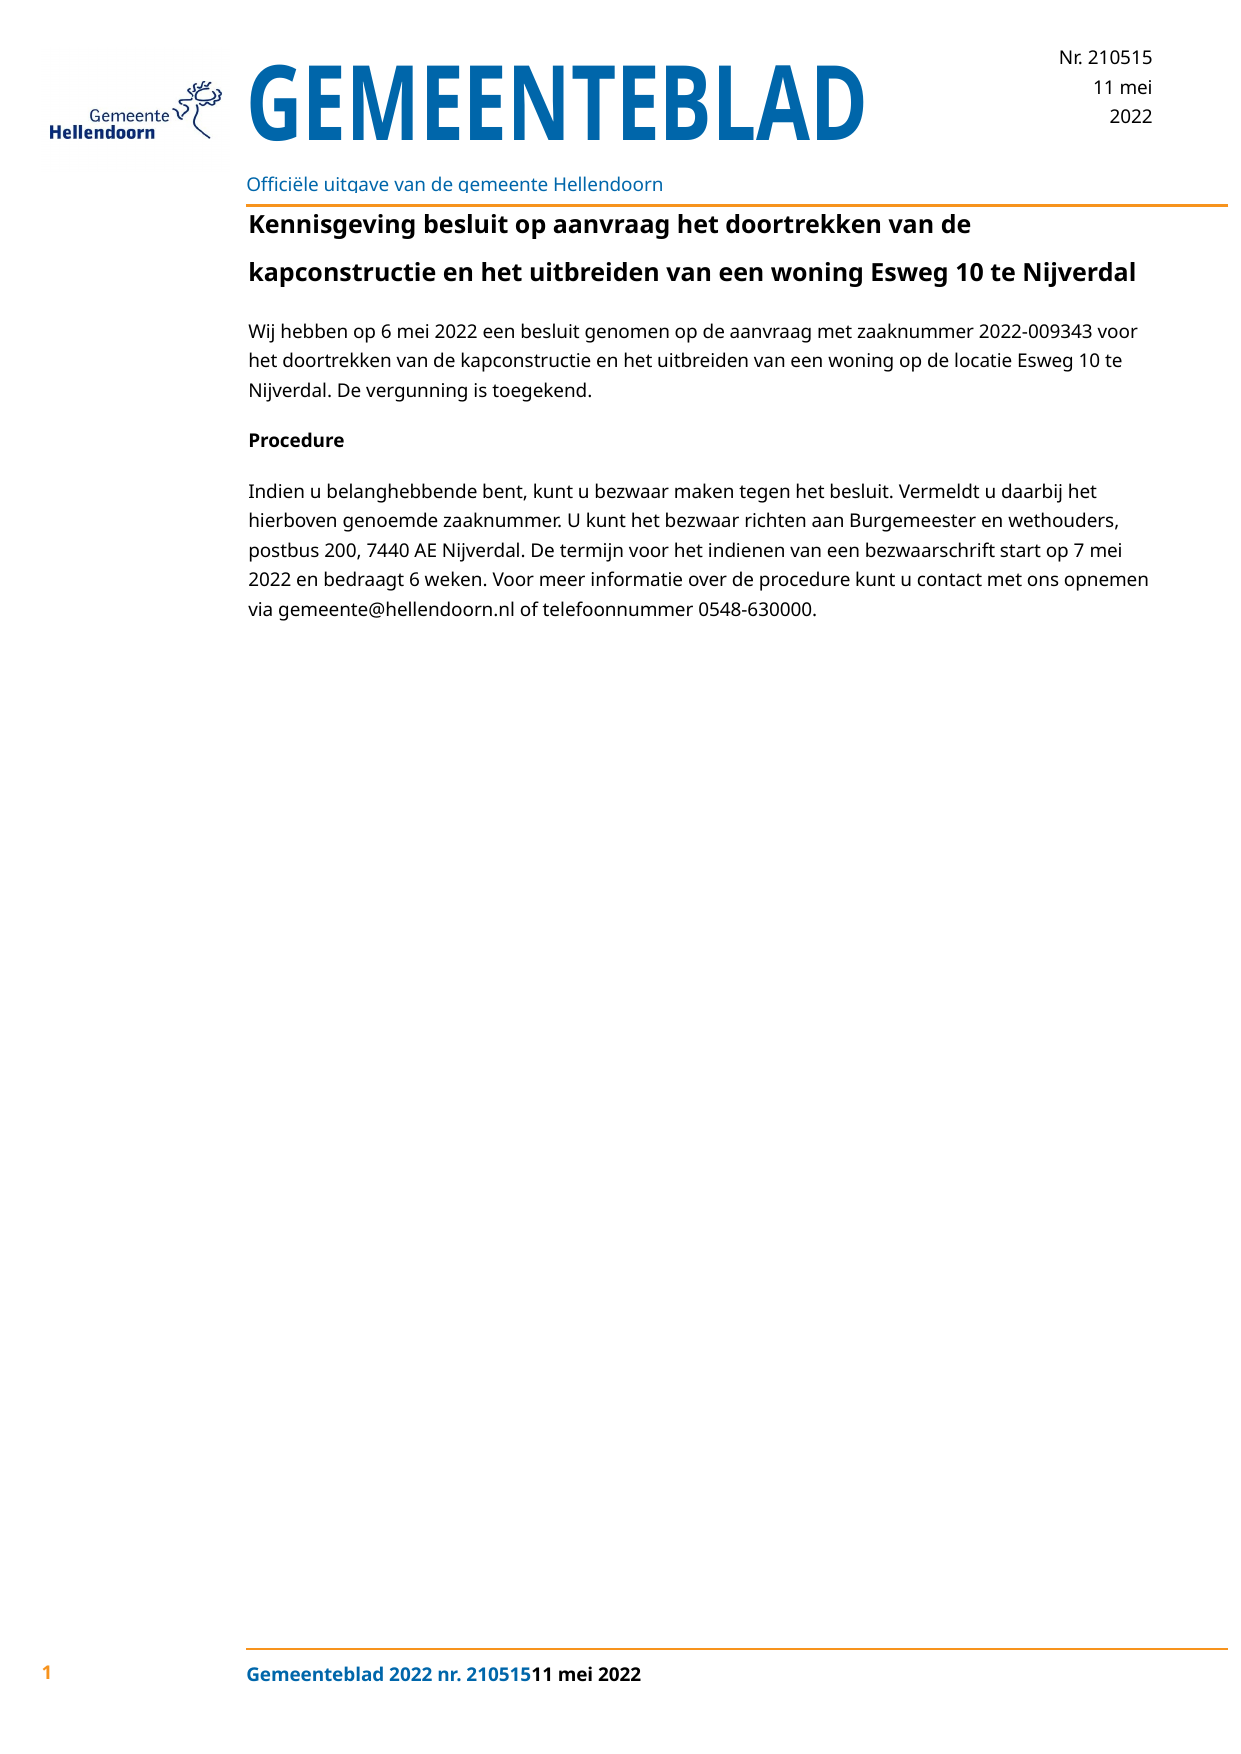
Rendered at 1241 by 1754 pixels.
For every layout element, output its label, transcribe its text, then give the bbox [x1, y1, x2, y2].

text Kennisgeving besluit op aanvraag het doortrekken van de kapconstructie en het uitbreiden van een woning Esweg 10 te Nijverdal [248, 207, 1152, 288]
picture [41, 47, 231, 172]
text Wij hebben op 6 mei 2022 een besluit genomen op de aanvraag met zaaknummer 2022-009343 voor het doortrekken van de kapconstructie en het uitbreiden van een woning op de locatie Esweg 10 te Nijverdal. De vergunning is toegekend. [248, 318, 1152, 403]
text Indien u belanghebbende bent, kunt u bezwaar maken tegen het besluit. Vermeldt u daarbij het hierboven genoemde zaaknummer. U kunt het bezwaar richten aan Burgemeester en wethouders, postbus 200, 7440 AE Nijverdal. De termijn voor het indienen van een bezwaarschrift start op 7 mei 2022 en bedraagt 6 weken. Voor meer informatie over de procedure kunt u contact met ons opnemen via gemeente@hellendoorn.nl of telefoonnummer 0548-630000. [248, 478, 1152, 622]
text Procedure [248, 427, 1152, 453]
